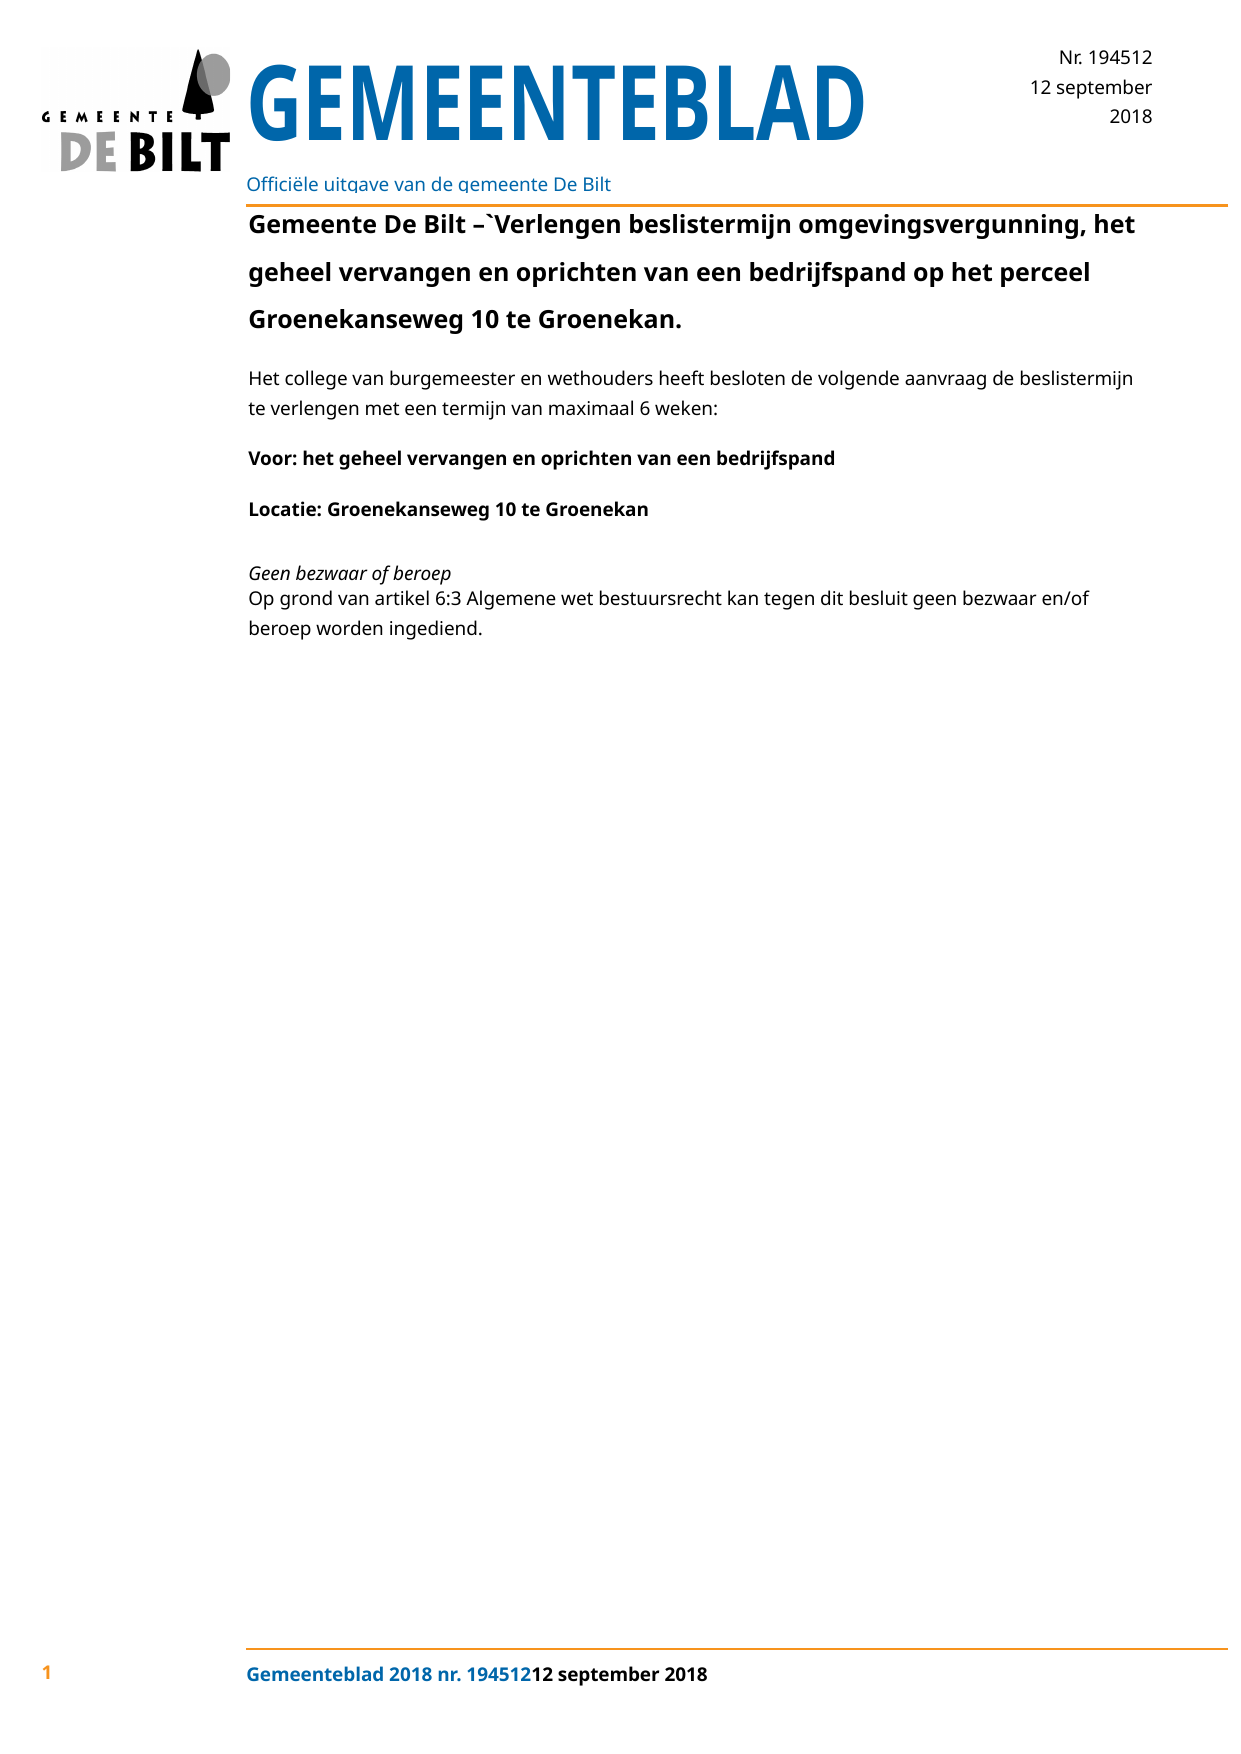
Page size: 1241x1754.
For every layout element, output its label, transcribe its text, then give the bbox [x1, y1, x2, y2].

text Voor: het geheel vervangen en oprichten van een bedrijfspand [248, 446, 1152, 471]
text Locatie: Groenekanseweg 10 te Groenekan [248, 496, 1152, 522]
text Het college van burgemeester en wethouders heeft besloten de volgende aanvraag de beslistermijn te verlengen met een termijn van maximaal 6 weken: [248, 366, 1152, 421]
text Gemeente De Bilt –`Verlengen beslistermijn omgevingsvergunning, het geheel vervangen en oprichten van een bedrijfspand op het perceel Groenekanseweg 10 te Groenekan. [248, 207, 1152, 336]
text Geen bezwaar of beroep [248, 560, 1152, 586]
picture [41, 47, 231, 172]
text Op grond van artikel 6:3 Algemene wet bestuursrecht kan tegen dit besluit geen bezwaar en/of beroep worden ingediend. [248, 586, 1152, 641]
